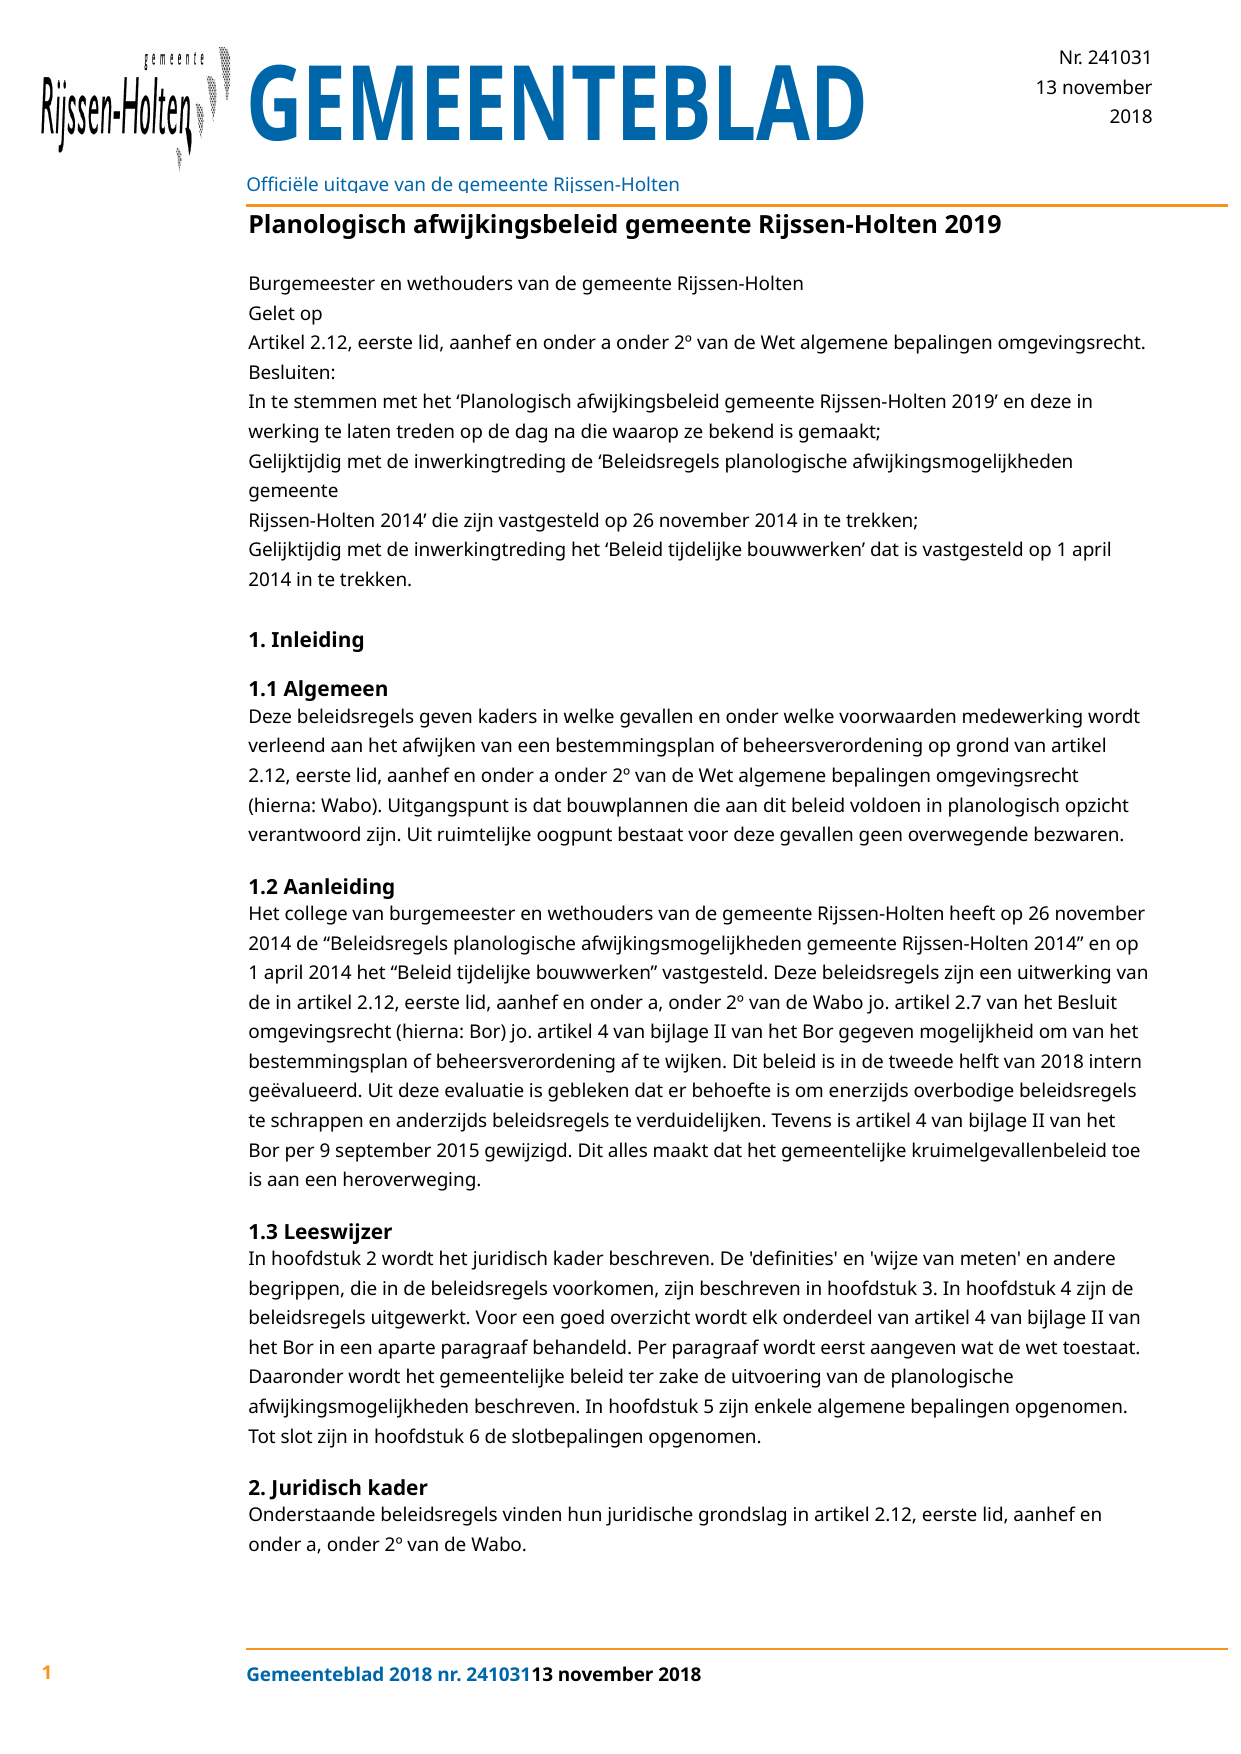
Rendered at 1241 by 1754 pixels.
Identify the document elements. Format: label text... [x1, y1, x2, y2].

text 1.2 Aanleiding [248, 872, 1152, 900]
text Deze beleidsregels geven kaders in welke gevallen en onder welke voorwaarden medewerking wordt verleend aan het afwijken van een bestemmingsplan of beheersverordening op grond van artikel 2.12, eerste lid, aanhef en onder a onder 2º van de Wet algemene bepalingen omgevingsrecht (hierna: Wabo). Uitgangspunt is dat bouwplannen die aan dit beleid voldoen in planologisch opzicht verantwoord zijn. Uit ruimtelijke oogpunt bestaat voor deze gevallen geen overwegende bezwaren. [248, 703, 1152, 847]
text werking te laten treden op de dag na die waarop ze bekend is gemaakt; [248, 418, 1152, 444]
text Burgemeester en wethouders van de gemeente Rijssen-Holten [248, 270, 1152, 296]
text 2. Juridisch kader [248, 1473, 1152, 1502]
text Gelet op [248, 300, 1152, 326]
text Het college van burgemeester en wethouders van de gemeente Rijssen-Holten heeft op 26 november 2014 de “Beleidsregels planologische afwijkingsmogelijkheden gemeente Rijssen-Holten 2014” en op 1 april 2014 het “Beleid tijdelijke bouwwerken” vastgesteld. Deze beleidsregels zijn een uitwerking van de in artikel 2.12, eerste lid, aanhef en onder a, onder 2º van de Wabo jo. artikel 2.7 van het Besluit omgevingsrecht (hierna: Bor) jo. artikel 4 van bijlage II van het Bor gegeven mogelijkheid om van het bestemmingsplan of beheersverordening af te wijken. Dit beleid is in de tweede helft van 2018 intern geëvalueerd. Uit deze evaluatie is gebleken dat er behoefte is om enerzijds overbodige beleidsregels te schrappen en anderzijds beleidsregels te verduidelijken. Tevens is artikel 4 van bijlage II van het Bor per 9 september 2015 gewijzigd. Dit alles maakt dat het gemeentelijke kruimelgevallenbeleid toe is aan een heroverweging. [248, 900, 1152, 1192]
text 2014 in te trekken. [248, 566, 1152, 592]
picture [41, 47, 231, 172]
text 1.1 Algemeen [248, 674, 1152, 703]
text Gelijktijdig met de inwerkingtreding het ‘Beleid tijdelijke bouwwerken’ dat is vastgesteld op 1 april [248, 537, 1152, 562]
text 1.3 Leeswijzer [248, 1217, 1152, 1245]
text Rijssen-Holten 2014’ die zijn vastgesteld op 26 november 2014 in te trekken; [248, 507, 1152, 533]
text Artikel 2.12, eerste lid, aanhef en onder a onder 2º van de Wet algemene bepalingen omgevingsrecht. [248, 329, 1152, 355]
text Onderstaande beleidsregels vinden hun juridische grondslag in artikel 2.12, eerste lid, aanhef en onder a, onder 2º van de Wabo. [248, 1502, 1152, 1557]
text In hoofdstuk 2 wordt het juridisch kader beschreven. De 'definities' en 'wijze van meten' en andere begrippen, die in de beleidsregels voorkomen, zijn beschreven in hoofdstuk 3. In hoofdstuk 4 zijn de beleidsregels uitgewerkt. Voor een goed overzicht wordt elk onderdeel van artikel 4 van bijlage II van het Bor in een aparte paragraaf behandeld. Per paragraaf wordt eerst aangeven wat de wet toestaat. Daaronder wordt het gemeentelijke beleid ter zake de uitvoering van de planologische afwijkingsmogelijkheden beschreven. In hoofdstuk 5 zijn enkele algemene bepalingen opgenomen. Tot slot zijn in hoofdstuk 6 de slotbepalingen opgenomen. [248, 1245, 1152, 1448]
text In te stemmen met het ‘Planologisch afwijkingsbeleid gemeente Rijssen-Holten 2019’ en deze in [248, 389, 1152, 414]
text 1. Inleiding [248, 625, 1152, 654]
text Gelijktijdig met de inwerkingtreding de ‘Beleidsregels planologische afwijkingsmogelijkheden gemeente [248, 448, 1152, 503]
text Planologisch afwijkingsbeleid gemeente Rijssen-Holten 2019 [248, 207, 1152, 241]
text Besluiten: [248, 359, 1152, 385]
